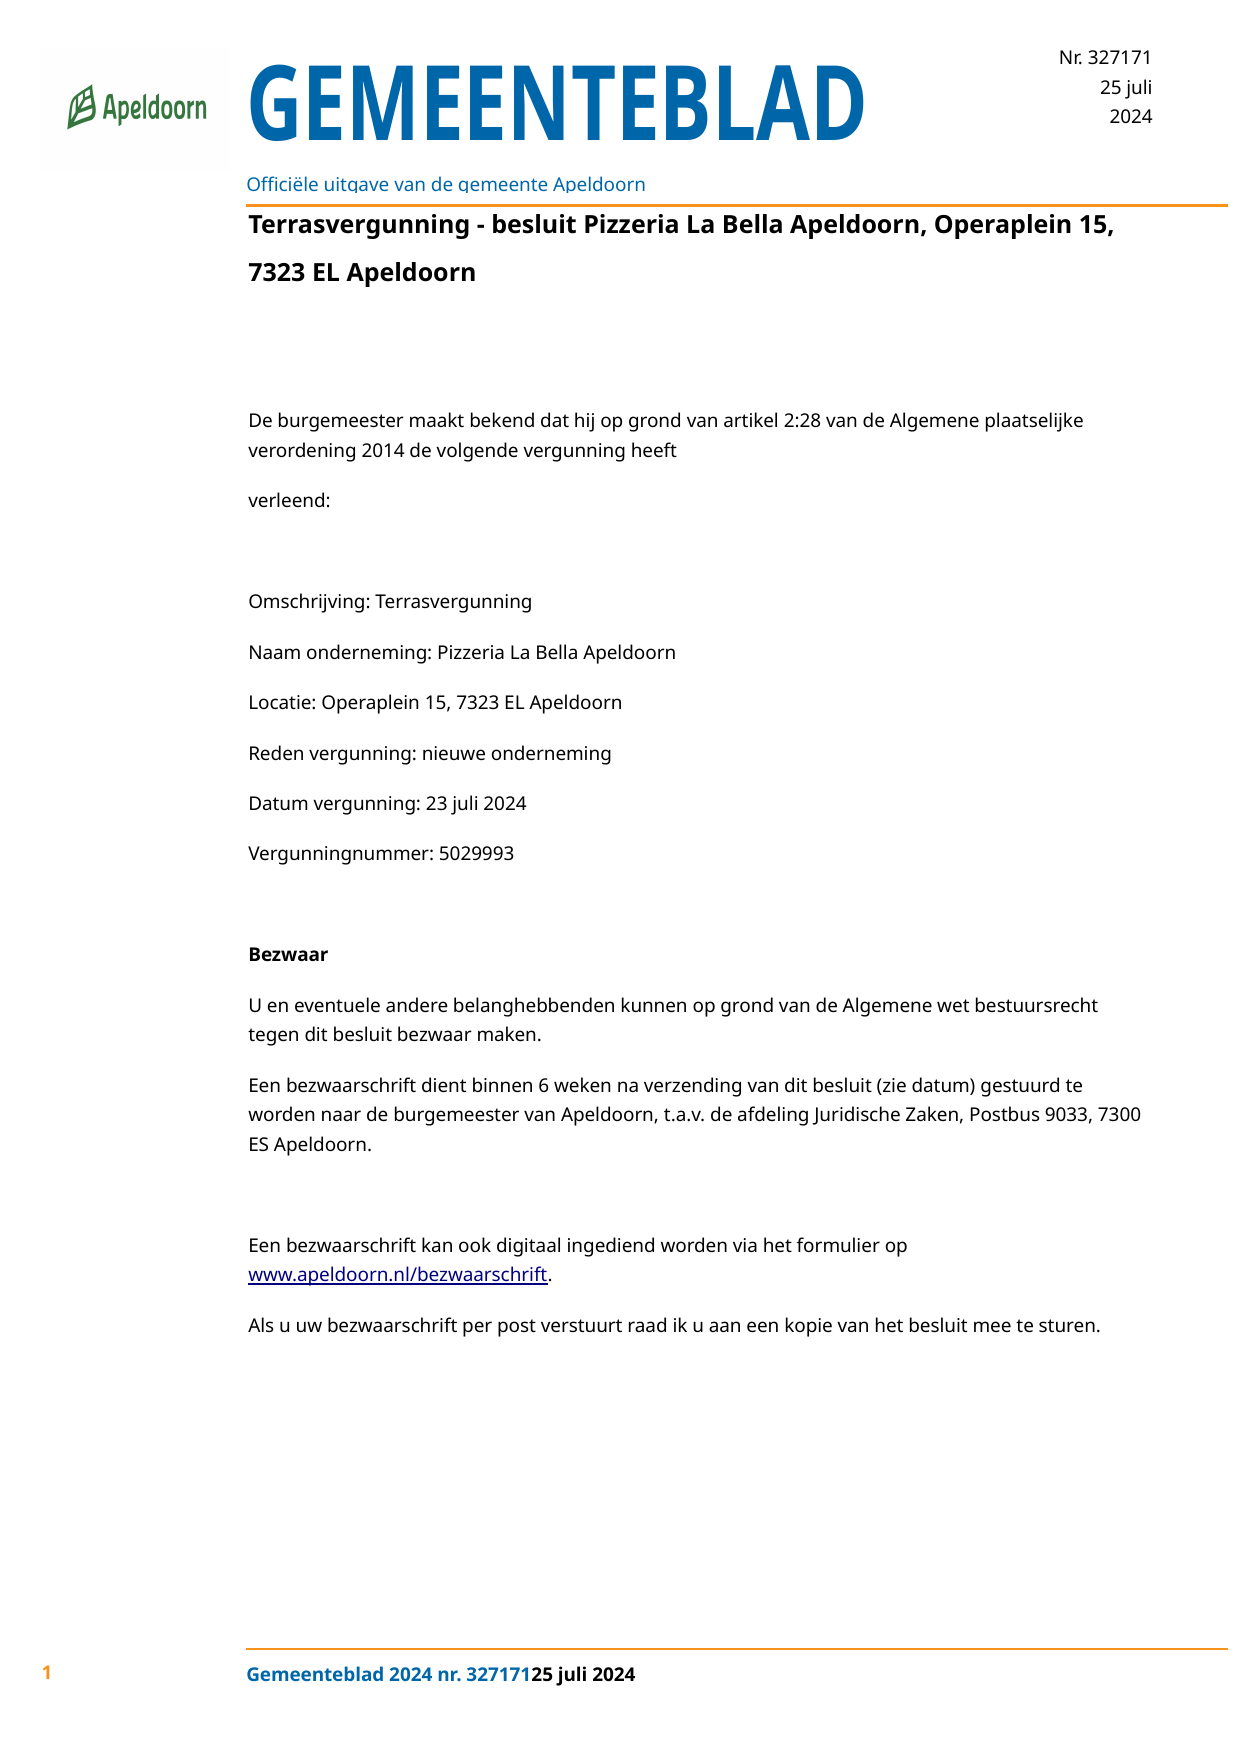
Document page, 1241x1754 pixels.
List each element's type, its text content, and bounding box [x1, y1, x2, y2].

text Een bezwaarschrift dient binnen 6 weken na verzending van dit besluit (zie datum) gestuurd te worden naar de burgemeester van Apeldoorn, t.a.v. de afdeling Juridische Zaken, Postbus 9033, 7300 ES Apeldoorn. [248, 1072, 1152, 1157]
text Locatie: Operaplein 15, 7323 EL Apeldoorn [248, 689, 1152, 715]
text Terrasvergunning - besluit Pizzeria La Bella Apeldoorn, Operaplein 15, 7323 EL Apeldoorn [248, 207, 1152, 288]
text De burgemeester maakt bekend dat hij op grond van artikel 2:28 van de Algemene plaatselijke verordening 2014 de volgende vergunning heeft [248, 408, 1152, 463]
text U en eventuele andere belanghebbenden kunnen op grond van de Algemene wet bestuursrecht tegen dit besluit bezwaar maken. [248, 992, 1152, 1047]
text Naam onderneming: Pizzeria La Bella Apeldoorn [248, 639, 1152, 664]
text verleend: [248, 488, 1152, 513]
text Vergunningnummer: 5029993 [248, 841, 1152, 866]
text Een bezwaarschrift kan ook digitaal ingediend worden via het formulier op www.apeldoorn.nl/bezwaarschrift. [248, 1232, 1152, 1287]
text Datum vergunning: 23 juli 2024 [248, 790, 1152, 816]
picture [41, 47, 231, 172]
text Omschrijving: Terrasvergunning [248, 588, 1152, 614]
text Reden vergunning: nieuwe onderneming [248, 740, 1152, 765]
text Bezwaar [248, 941, 1152, 967]
text Als u uw bezwaarschrift per post verstuurt raad ik u aan een kopie van het besluit mee te sturen. [248, 1312, 1152, 1337]
